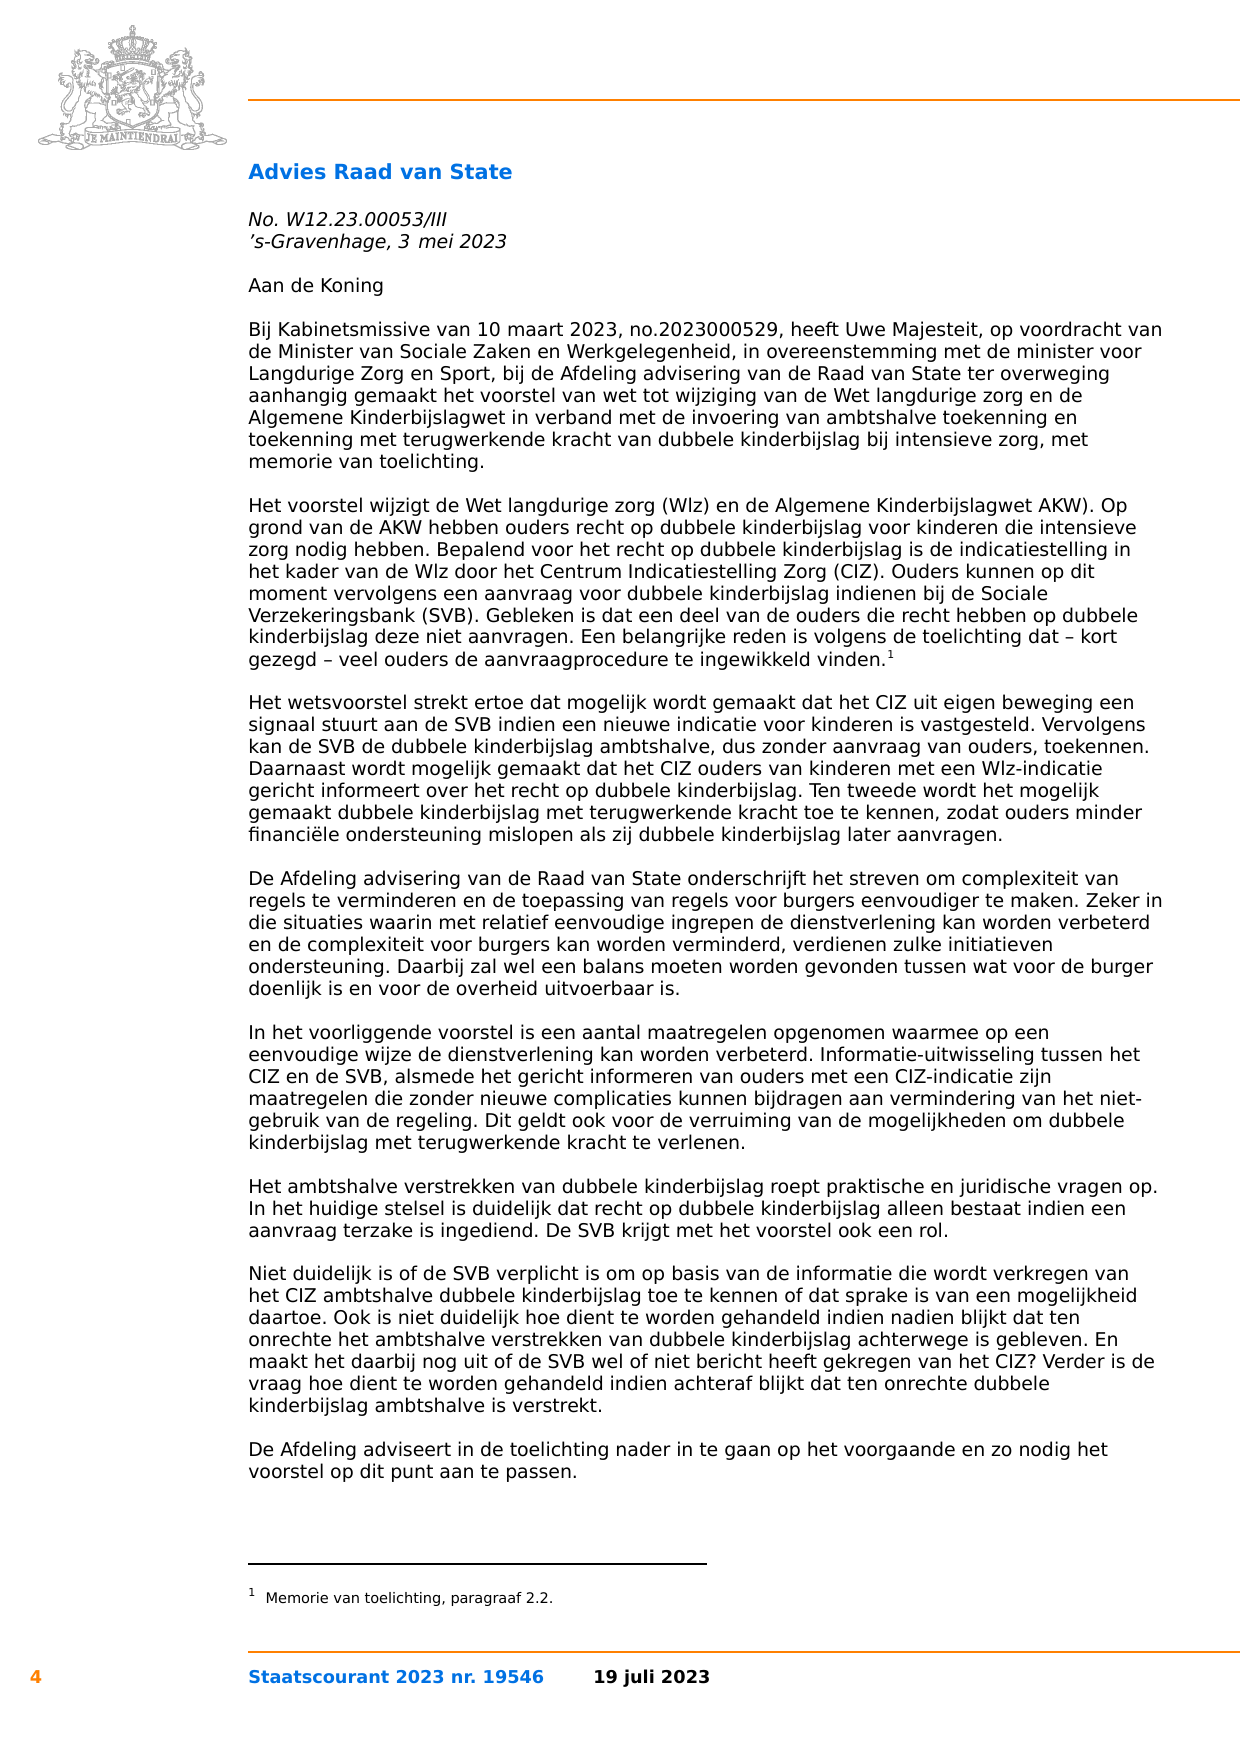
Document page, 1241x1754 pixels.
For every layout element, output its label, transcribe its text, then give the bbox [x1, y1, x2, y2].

text De Afdeling advisering van de Raad van State onderschrijft het streven om complexiteit van regels te verminderen en de toepassing van regels voor burgers eenvoudiger te maken. Zeker in die situaties waarin met relatief eenvoudige ingrepen de dienstverlening kan worden verbeterd en de complexiteit voor burgers kan worden verminderd, verdienen zulke initiatieven ondersteuning. Daarbij zal wel een balans moeten worden gevonden tussen wat voor de burger doenlijk is en voor de overheid uitvoerbaar is. [248, 868, 1163, 1000]
text Bij Kabinetsmissive van 10 maart 2023, no.2023000529, heeft Uwe Majesteit, op voordracht van de Minister van Sociale Zaken en Werkgelegenheid, in overeenstemming met de minister voor Langdurige Zorg en Sport, bij de Afdeling advisering van de Raad van State ter overweging aanhangig gemaakt het voorstel van wet tot wijziging van de Wet langdurige zorg en de Algemene Kinderbijslagwet in verband met de invoering van ambtshalve toekenning en toekenning met terugwerkende kracht van dubbele kinderbijslag bij intensieve zorg, met memorie van toelichting. [248, 319, 1163, 473]
text Memorie van toelichting, paragraaf 2.2. [248, 1586, 1163, 1608]
text In het voorliggende voorstel is een aantal maatregelen opgenomen waarmee op een eenvoudige wijze de dienstverlening kan worden verbeterd. Informatie-uitwisseling tussen het CIZ en de SVB, alsmede het gericht informeren van ouders met een CIZ-indicatie zijn maatregelen die zonder nieuwe complicaties kunnen bijdragen aan vermindering van het niet-gebruik van de regeling. Dit geldt ook voor de verruiming van de mogelijkheden om dubbele kinderbijslag met terugwerkende kracht te verlenen. [248, 1022, 1163, 1154]
text Aan de Koning [248, 275, 1163, 297]
text Het wetsvoorstel strekt ertoe dat mogelijk wordt gemaakt dat het CIZ uit eigen beweging een signaal stuurt aan de SVB indien een nieuwe indicatie voor kinderen is vastgesteld. Vervolgens kan de SVB de dubbele kinderbijslag ambtshalve, dus zonder aanvraag van ouders, toekennen. Daarnaast wordt mogelijk gemaakt dat het CIZ ouders van kinderen met een Wlz-indicatie gericht informeert over het recht op dubbele kinderbijslag. Ten tweede wordt het mogelijk gemaakt dubbele kinderbijslag met terugwerkende kracht toe te kennen, zodat ouders minder financiële ondersteuning mislopen als zij dubbele kinderbijslag later aanvragen. [248, 692, 1163, 846]
text ’s-Gravenhage, 3 mei 2023 [248, 231, 1163, 253]
text De Afdeling adviseert in de toelichting nader in te gaan op het voorgaande en zo nodig het voorstel op dit punt aan te passen. [248, 1439, 1163, 1483]
text Het voorstel wijzigt de Wet langdurige zorg (Wlz) en de Algemene Kinderbijslagwet AKW). Op grond van de AKW hebben ouders recht op dubbele kinderbijslag voor kinderen die intensieve zorg nodig hebben. Bepalend voor het recht op dubbele kinderbijslag is de indicatiestelling in het kader van de Wlz door het Centrum Indicatiestelling Zorg (CIZ). Ouders kunnen op dit moment vervolgens een aanvraag voor dubbele kinderbijslag indienen bij de Sociale Verzekeringsbank (SVB). Gebleken is dat een deel van de ouders die recht hebben op dubbele kinderbijslag deze niet aanvragen. Een belangrijke reden is volgens de toelichting dat – kort gezegd – veel ouders de aanvraagprocedure te ingewikkeld vinden. [248, 494, 1163, 670]
picture [38, 25, 227, 150]
subtitle Advies Raad van State [248, 160, 1163, 184]
text No. W12.23.00053/III [248, 209, 1163, 231]
text Het ambtshalve verstrekken van dubbele kinderbijslag roept praktische en juridische vragen op. In het huidige stelsel is duidelijk dat recht op dubbele kinderbijslag alleen bestaat indien een aanvraag terzake is ingediend. De SVB krijgt met het voorstel ook een rol. [248, 1176, 1163, 1241]
text Niet duidelijk is of de SVB verplicht is om op basis van de informatie die wordt verkregen van het CIZ ambtshalve dubbele kinderbijslag toe te kennen of dat sprake is van een mogelijkheid daartoe. Ook is niet duidelijk hoe dient te worden gehandeld indien nadien blijkt dat ten onrechte het ambtshalve verstrekken van dubbele kinderbijslag achterwege is gebleven. En maakt het daarbij nog uit of de SVB wel of niet bericht heeft gekregen van het CIZ? Verder is de vraag hoe dient te worden gehandeld indien achteraf blijkt dat ten onrechte dubbele kinderbijslag ambtshalve is verstrekt. [248, 1263, 1163, 1417]
